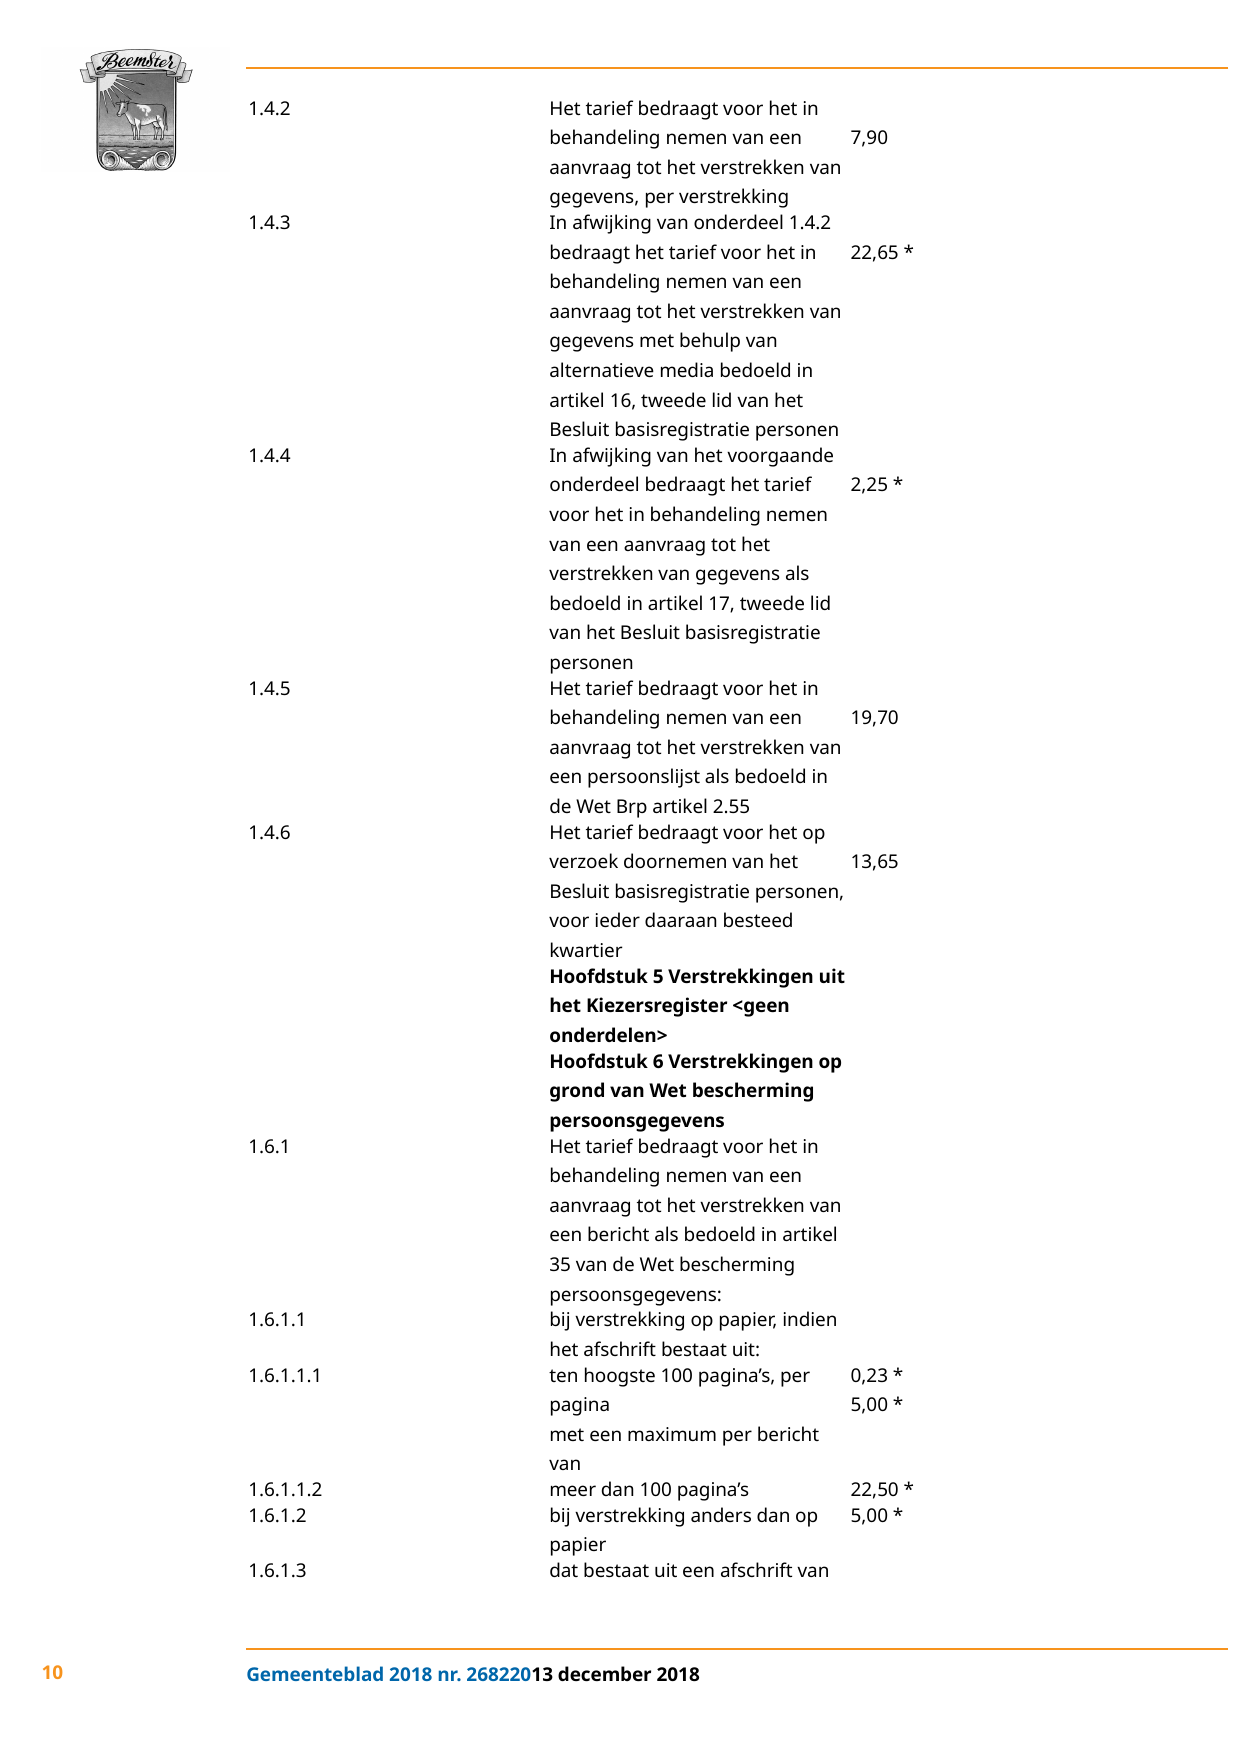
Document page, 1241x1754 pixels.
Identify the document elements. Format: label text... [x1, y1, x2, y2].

table_cell 2,25 * [850, 442, 1152, 675]
table_cell [248, 963, 549, 1048]
table_cell 1.4.4 [248, 442, 549, 675]
table_cell [850, 1048, 1152, 1133]
table_cell Het tarief bedraagt voor het in behandeling nemen van een aanvraag tot het verstrekken van een bericht als bedoeld in artikel 35 van de Wet bescherming persoonsgegevens: [549, 1133, 850, 1306]
table_cell 1.4.3 [248, 209, 549, 442]
table_cell Het tarief bedraagt voor het in behandeling nemen van een aanvraag tot het verstrekken van gegevens, per verstrekking [549, 95, 850, 209]
table_cell dat bestaat uit een afschrift van [549, 1557, 850, 1583]
table_cell [850, 963, 1152, 1048]
table_cell 1.6.1.2 [248, 1502, 549, 1557]
table_cell [248, 1048, 549, 1133]
table_cell 0,23 * 5,00 * [850, 1362, 1152, 1476]
picture [41, 47, 231, 172]
table_cell 5,00 * [850, 1502, 1152, 1557]
table_cell 7,90 [850, 95, 1152, 209]
table_cell 22,65 * [850, 209, 1152, 442]
table_cell ten hoogste 100 pagina’s, per pagina met een maximum per bericht van [549, 1362, 850, 1476]
table_cell bij verstrekking anders dan op papier [549, 1502, 850, 1557]
table_cell In afwijking van het voorgaande onderdeel bedraagt het tarief voor het in behandeling nemen van een aanvraag tot het verstrekken van gegevens als bedoeld in artikel 17, tweede lid van het Besluit basisregistratie personen [549, 442, 850, 675]
table_cell 1.4.2 [248, 95, 549, 209]
table_cell In afwijking van onderdeel 1.4.2 bedraagt het tarief voor het in behandeling nemen van een aanvraag tot het verstrekken van gegevens met behulp van alternatieve media bedoeld in artikel 16, tweede lid van het Besluit basisregistratie personen [549, 209, 850, 442]
table_cell 1.4.5 [248, 675, 549, 819]
table_cell Het tarief bedraagt voor het in behandeling nemen van een aanvraag tot het verstrekken van een persoonslijst als bedoeld in de Wet Brp artikel 2.55 [549, 675, 850, 819]
table_cell Het tarief bedraagt voor het op verzoek doornemen van het Besluit basisregistratie personen, voor ieder daaraan besteed kwartier [549, 819, 850, 963]
table_cell [850, 1557, 1152, 1583]
table_cell 1.6.1.1 [248, 1306, 549, 1362]
table_cell 1.4.6 [248, 819, 549, 963]
table_cell 1.6.1.3 [248, 1557, 549, 1583]
table_cell 22,50 * [850, 1476, 1152, 1502]
table_cell 1.6.1.1.2 [248, 1476, 549, 1502]
table_cell [850, 1133, 1152, 1306]
table_cell 13,65 [850, 819, 1152, 963]
table_cell 1.6.1 [248, 1133, 549, 1306]
table_cell Hoofdstuk 5 Verstrekkingen uit het Kiezersregister <geen onderdelen> [549, 963, 850, 1048]
table_cell bij verstrekking op papier, indien het afschrift bestaat uit: [549, 1306, 850, 1362]
table_cell meer dan 100 pagina’s [549, 1476, 850, 1502]
table_cell 1.6.1.1.1 [248, 1362, 549, 1476]
table_cell [850, 1306, 1152, 1362]
table_cell Hoofdstuk 6 Verstrekkingen op grond van Wet bescherming persoonsgegevens [549, 1048, 850, 1133]
table_cell 19,70 [850, 675, 1152, 819]
